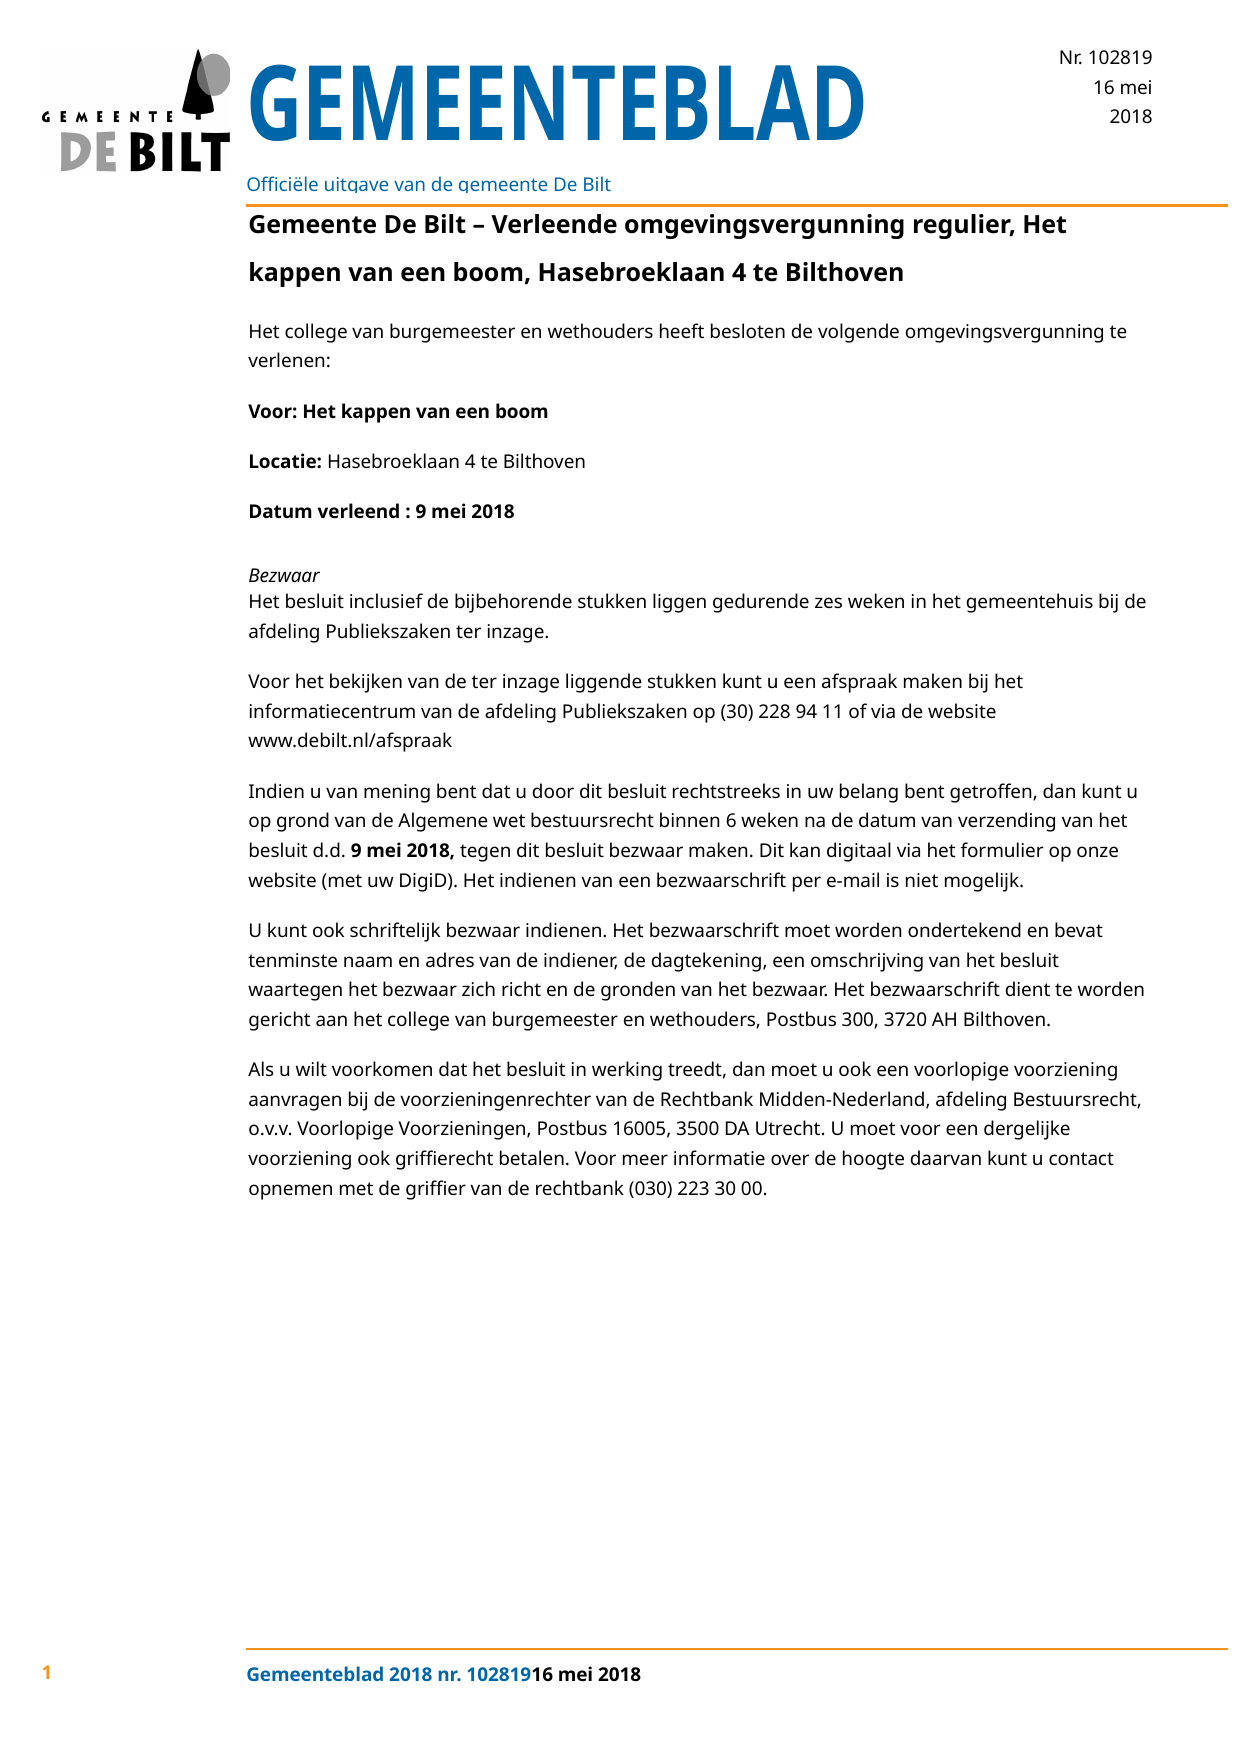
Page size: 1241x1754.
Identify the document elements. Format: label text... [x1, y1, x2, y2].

text U kunt ook schriftelijk bezwaar indienen. Het bezwaarschrift moet worden ondertekend en bevat tenminste naam en adres van de indiener, de dagtekening, een omschrijving van het besluit waartegen het bezwaar zich richt en de gronden van het bezwaar. Het bezwaarschrift dient te worden gericht aan het college van burgemeester en wethouders, Postbus 300, 3720 AH Bilthoven. [248, 917, 1152, 1032]
text Datum verleend : 9 mei 2018 [248, 499, 1152, 524]
text Gemeente De Bilt – Verleende omgevingsvergunning regulier, Het kappen van een boom, Hasebroeklaan 4 te Bilthoven [248, 207, 1152, 288]
picture [41, 47, 231, 172]
text Bezwaar [248, 563, 1152, 588]
text Als u wilt voorkomen dat het besluit in werking treedt, dan moet u ook een voorlopige voorziening aanvragen bij de voorzieningenrechter van de Rechtbank Midden-Nederland, afdeling Bestuursrecht, o.v.v. Voorlopige Voorzieningen, Postbus 16005, 3500 DA Utrecht. U moet voor een dergelijke voorziening ook griffierecht betalen. Voor meer informatie over de hoogte daarvan kunt u contact opnemen met de griffier van de rechtbank (030) 223 30 00. [248, 1056, 1152, 1200]
text Indien u van mening bent dat u door dit besluit rechtstreeks in uw belang bent getroffen, dan kunt u op grond van de Algemene wet bestuursrecht binnen 6 weken na de datum van verzending van het besluit d.d. 9 mei 2018, tegen dit besluit bezwaar maken. Dit kan digitaal via het formulier op onze website (met uw DigiD). Het indienen van een bezwaarschrift per e-mail is niet mogelijk. [248, 778, 1152, 892]
text Locatie: Hasebroeklaan 4 te Bilthoven [248, 448, 1152, 474]
text Het college van burgemeester en wethouders heeft besloten de volgende omgevingsvergunning te verlenen: [248, 318, 1152, 373]
text Voor: Het kappen van een boom [248, 398, 1152, 424]
text Voor het bekijken van de ter inzage liggende stukken kunt u een afspraak maken bij het informatiecentrum van de afdeling Publiekszaken op (30) 228 94 11 of via de website www.debilt.nl/afspraak [248, 668, 1152, 753]
text Het besluit inclusief de bijbehorende stukken liggen gedurende zes weken in het gemeentehuis bij de afdeling Publiekszaken ter inzage. [248, 588, 1152, 644]
